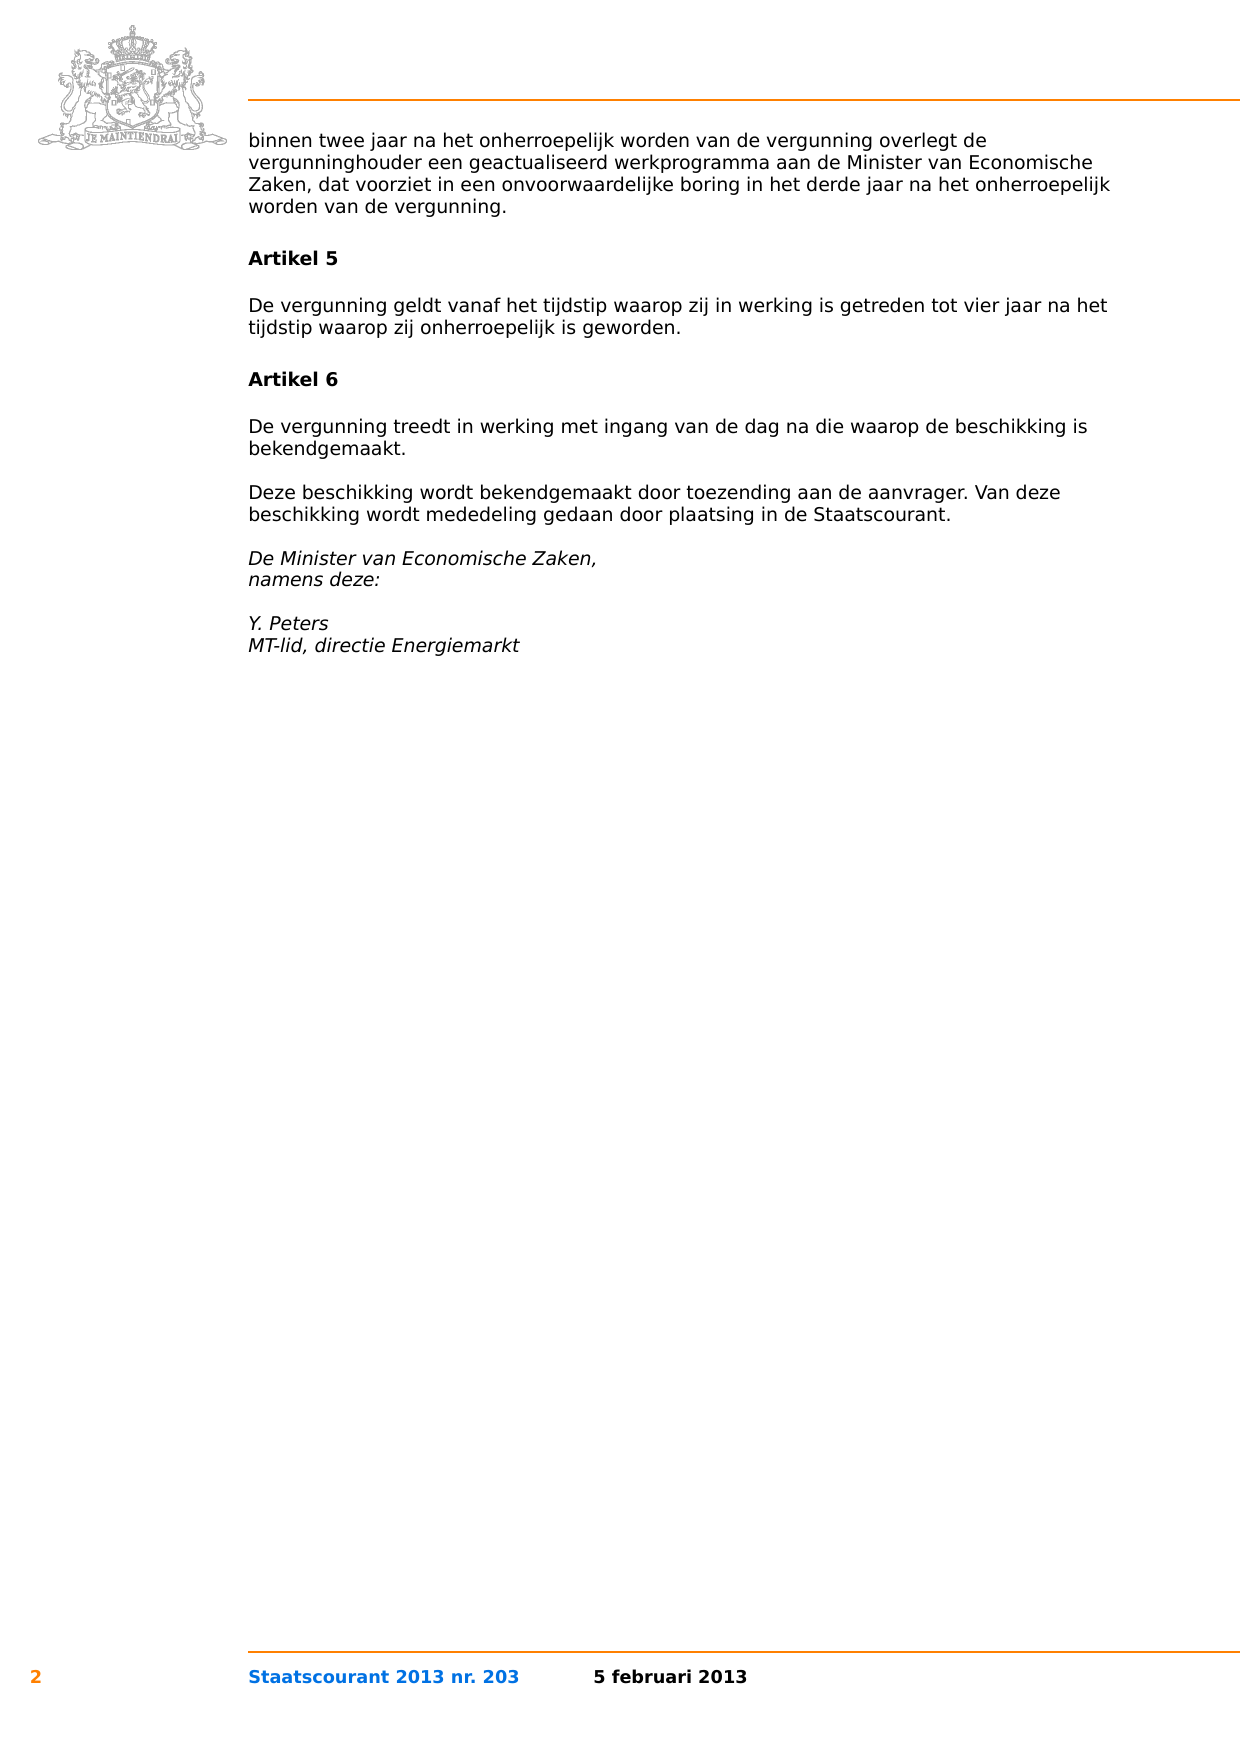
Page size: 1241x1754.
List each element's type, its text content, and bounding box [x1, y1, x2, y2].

text binnen twee jaar na het onherroepelijk worden van de vergunning overlegt de vergunninghouder een geactualiseerd werkprogramma aan de Minister van Economische Zaken, dat voorziet in een onvoorwaardelijke boring in het derde jaar na het onherroepelijk worden van de vergunning. [248, 130, 1163, 218]
text De Minister van Economische Zaken, namens deze: Y. Peters MT-lid, directie Energiemarkt [248, 547, 1163, 657]
picture [38, 25, 227, 150]
text Deze beschikking wordt bekendgemaakt door toezending aan de aanvrager. Van deze beschikking wordt mededeling gedaan door plaatsing in de Staatscourant. [248, 482, 1163, 526]
subtitle Artikel 6 [248, 369, 1163, 391]
subtitle Artikel 5 [248, 248, 1163, 270]
text De vergunning treedt in werking met ingang van de dag na die waarop de beschikking is bekendgemaakt. [248, 416, 1163, 460]
text De vergunning geldt vanaf het tijdstip waarop zij in werking is getreden tot vier jaar na het tijdstip waarop zij onherroepelijk is geworden. [248, 295, 1163, 339]
